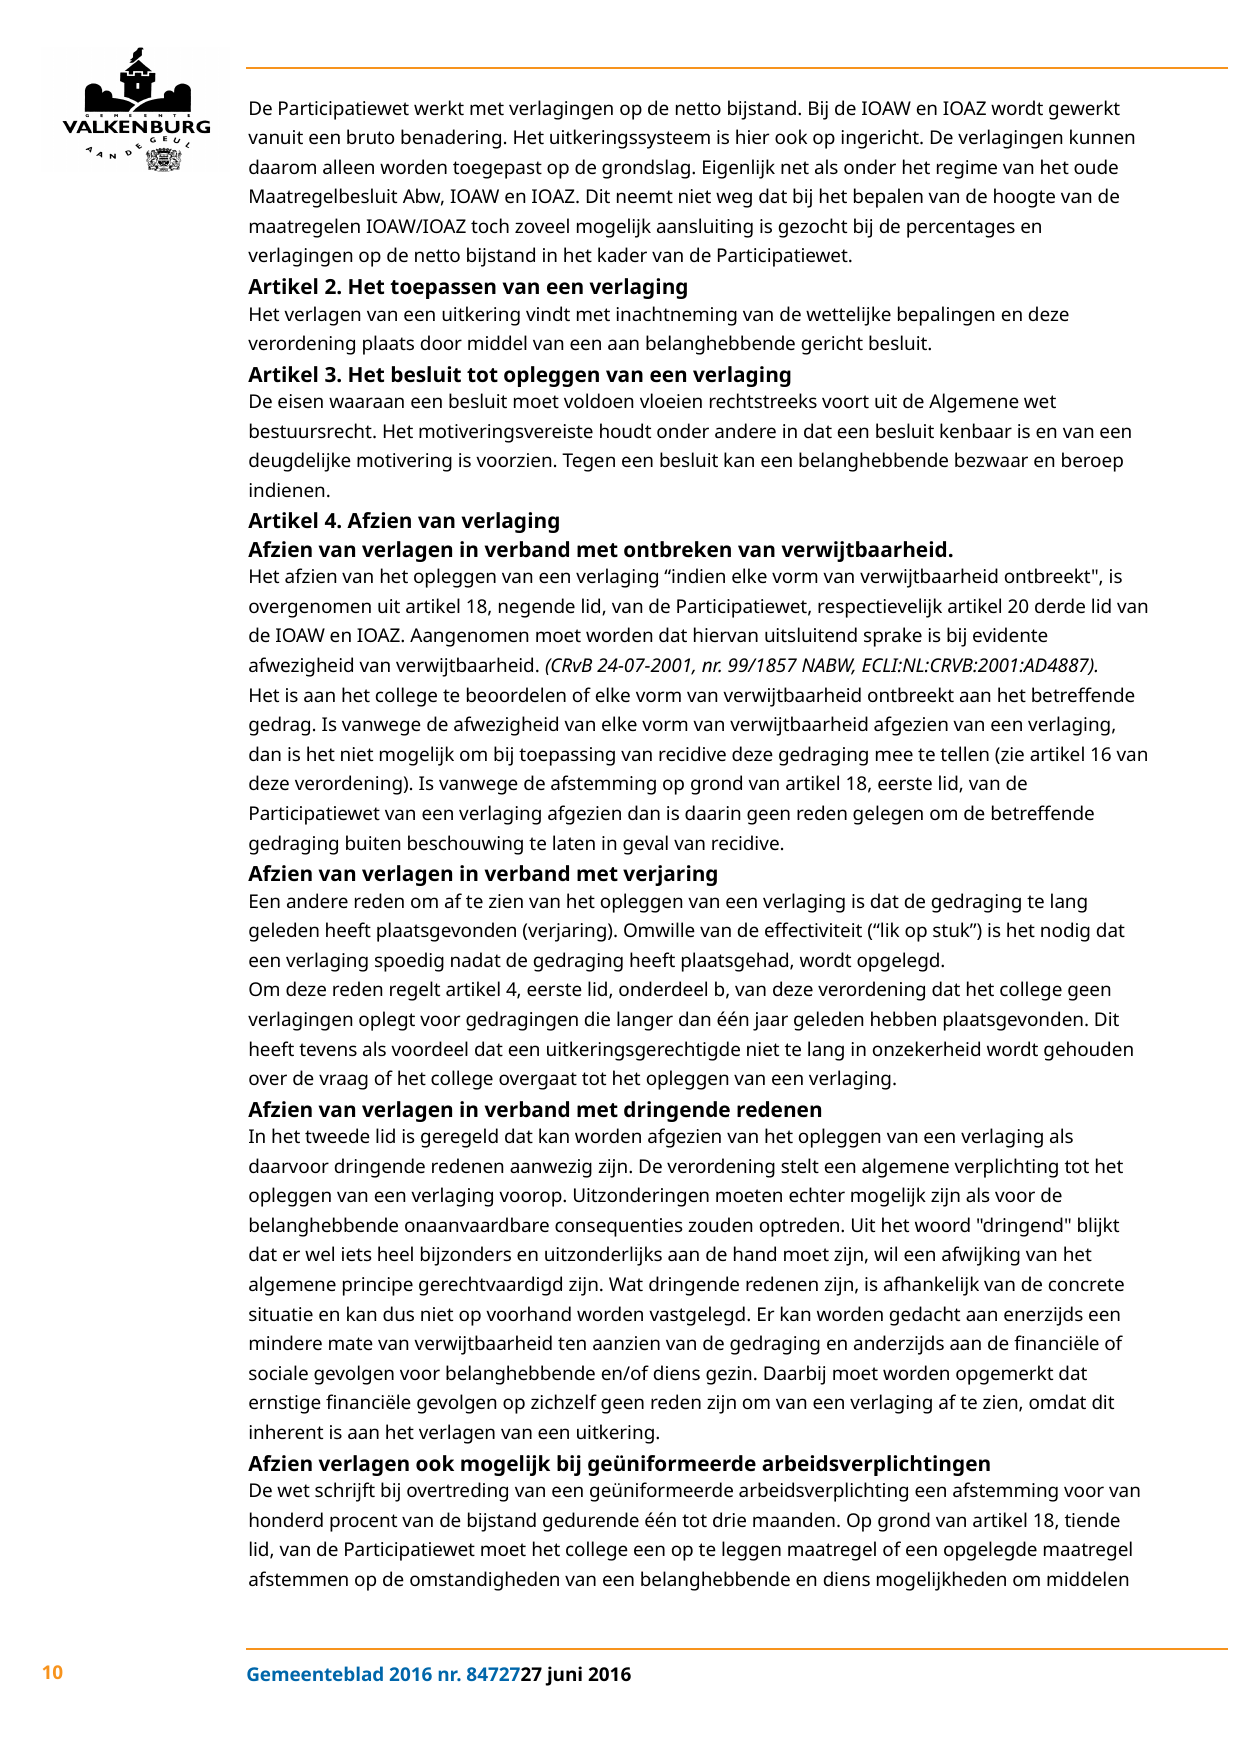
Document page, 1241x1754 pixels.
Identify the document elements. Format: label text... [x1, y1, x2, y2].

text Artikel 2. Het toepassen van een verlaging [248, 272, 1152, 301]
text De Participatiewet werkt met verlagingen op de netto bijstand. Bij de IOAW en IOAZ wordt gewerkt vanuit een bruto benadering. Het uitkeringssysteem is hier ook op ingericht. De verlagingen kunnen daarom alleen worden toegepast op de grondslag. Eigenlijk net als onder het regime van het oude Maatregelbesluit Abw, IOAW en IOAZ. Dit neemt niet weg dat bij het bepalen van de hoogte van de maatregelen IOAW/IOAZ toch zoveel mogelijk aansluiting is gezocht bij de percentages en verlagingen op de netto bijstand in het kader van de Participatiewet. [248, 95, 1152, 268]
text De eisen waaraan een besluit moet voldoen vloeien rechtstreeks voort uit de Algemene wet bestuursrecht. Het motiveringsvereiste houdt onder andere in dat een besluit kenbaar is en van een deugdelijke motivering is voorzien. Tegen een besluit kan een belanghebbende bezwaar en beroep indienen. [248, 388, 1152, 503]
text De wet schrijft bij overtreding van een geüniformeerde arbeidsverplichting een afstemming voor van honderd procent van de bijstand gedurende één tot drie maanden. Op grond van artikel 18, tiende lid, van de Participatiewet moet het college een op te leggen maatregel of een opgelegde maatregel afstemmen op de omstandigheden van een belanghebbende en diens mogelijkheden om middelen [248, 1477, 1152, 1592]
text Om deze reden regelt artikel 4, eerste lid, onderdeel b, van deze verordening dat het college geen verlagingen oplegt voor gedragingen die langer dan één jaar geleden hebben plaatsgevonden. Dit heeft tevens als voordeel dat een uitkeringsgerechtigde niet te lang in onzekerheid wordt gehouden over de vraag of het college overgaat tot het opleggen van een verlaging. [248, 977, 1152, 1091]
text Artikel 4. Afzien van verlaging [248, 507, 1152, 535]
text Een andere reden om af te zien van het opleggen van een verlaging is dat de gedraging te lang geleden heeft plaatsgevonden (verjaring). Omwille van de effectiviteit (“lik op stuk”) is het nodig dat een verlaging spoedig nadat de gedraging heeft plaatsgehad, wordt opgelegd. [248, 888, 1152, 973]
text Het is aan het college te beoordelen of elke vorm van verwijtbaarheid ontbreekt aan het betreffende gedrag. Is vanwege de afwezigheid van elke vorm van verwijtbaarheid afgezien van een verlaging, dan is het niet mogelijk om bij toepassing van recidive deze gedraging mee te tellen (zie artikel 16 van deze verordening). Is vanwege de afstemming op grond van artikel 18, eerste lid, van de Participatiewet van een verlaging afgezien dan is daarin geen reden gelegen om de betreffende gedraging buiten beschouwing te laten in geval van recidive. [248, 682, 1152, 856]
text In het tweede lid is geregeld dat kan worden afgezien van het opleggen van een verlaging als daarvoor dringende redenen aanwezig zijn. De verordening stelt een algemene verplichting tot het opleggen van een verlaging voorop. Uitzonderingen moeten echter mogelijk zijn als voor de belanghebbende onaanvaardbare consequenties zouden optreden. Uit het woord "dringend" blijkt dat er wel iets heel bijzonders en uitzonderlijks aan de hand moet zijn, wil een afwijking van het algemene principe gerechtvaardigd zijn. Wat dringende redenen zijn, is afhankelijk van de concrete situatie en kan dus niet op voorhand worden vastgelegd. Er kan worden gedacht aan enerzijds een mindere mate van verwijtbaarheid ten aanzien van de gedraging en anderzijds aan de financiële of sociale gevolgen voor belanghebbende en/of diens gezin. Daarbij moet worden opgemerkt dat ernstige financiële gevolgen op zichzelf geen reden zijn om van een verlaging af te zien, omdat dit inherent is aan het verlagen van een uitkering. [248, 1123, 1152, 1445]
text Afzien van verlagen in verband met dringende redenen [248, 1095, 1152, 1123]
text Het verlagen van een uitkering vindt met inachtneming van de wettelijke bepalingen en deze verordening plaats door middel van een aan belanghebbende gericht besluit. [248, 301, 1152, 356]
text Artikel 3. Het besluit tot opleggen van een verlaging [248, 360, 1152, 388]
text Afzien van verlagen in verband met verjaring [248, 859, 1152, 888]
text Afzien verlagen ook mogelijk bij geüniformeerde arbeidsverplichtingen [248, 1449, 1152, 1477]
picture [41, 47, 231, 172]
text Het afzien van het opleggen van een verlaging “indien elke vorm van verwijtbaarheid ontbreekt", is overgenomen uit artikel 18, negende lid, van de Participatiewet, respectievelijk artikel 20 derde lid van de IOAW en IOAZ. Aangenomen moet worden dat hiervan uitsluitend sprake is bij evidente afwezigheid van verwijtbaarheid. (CRvB 24-07-2001, nr. 99/1857 NABW, ECLI:NL:CRVB:2001:AD4887). [248, 563, 1152, 678]
text Afzien van verlagen in verband met ontbreken van verwijtbaarheid. [248, 535, 1152, 563]
